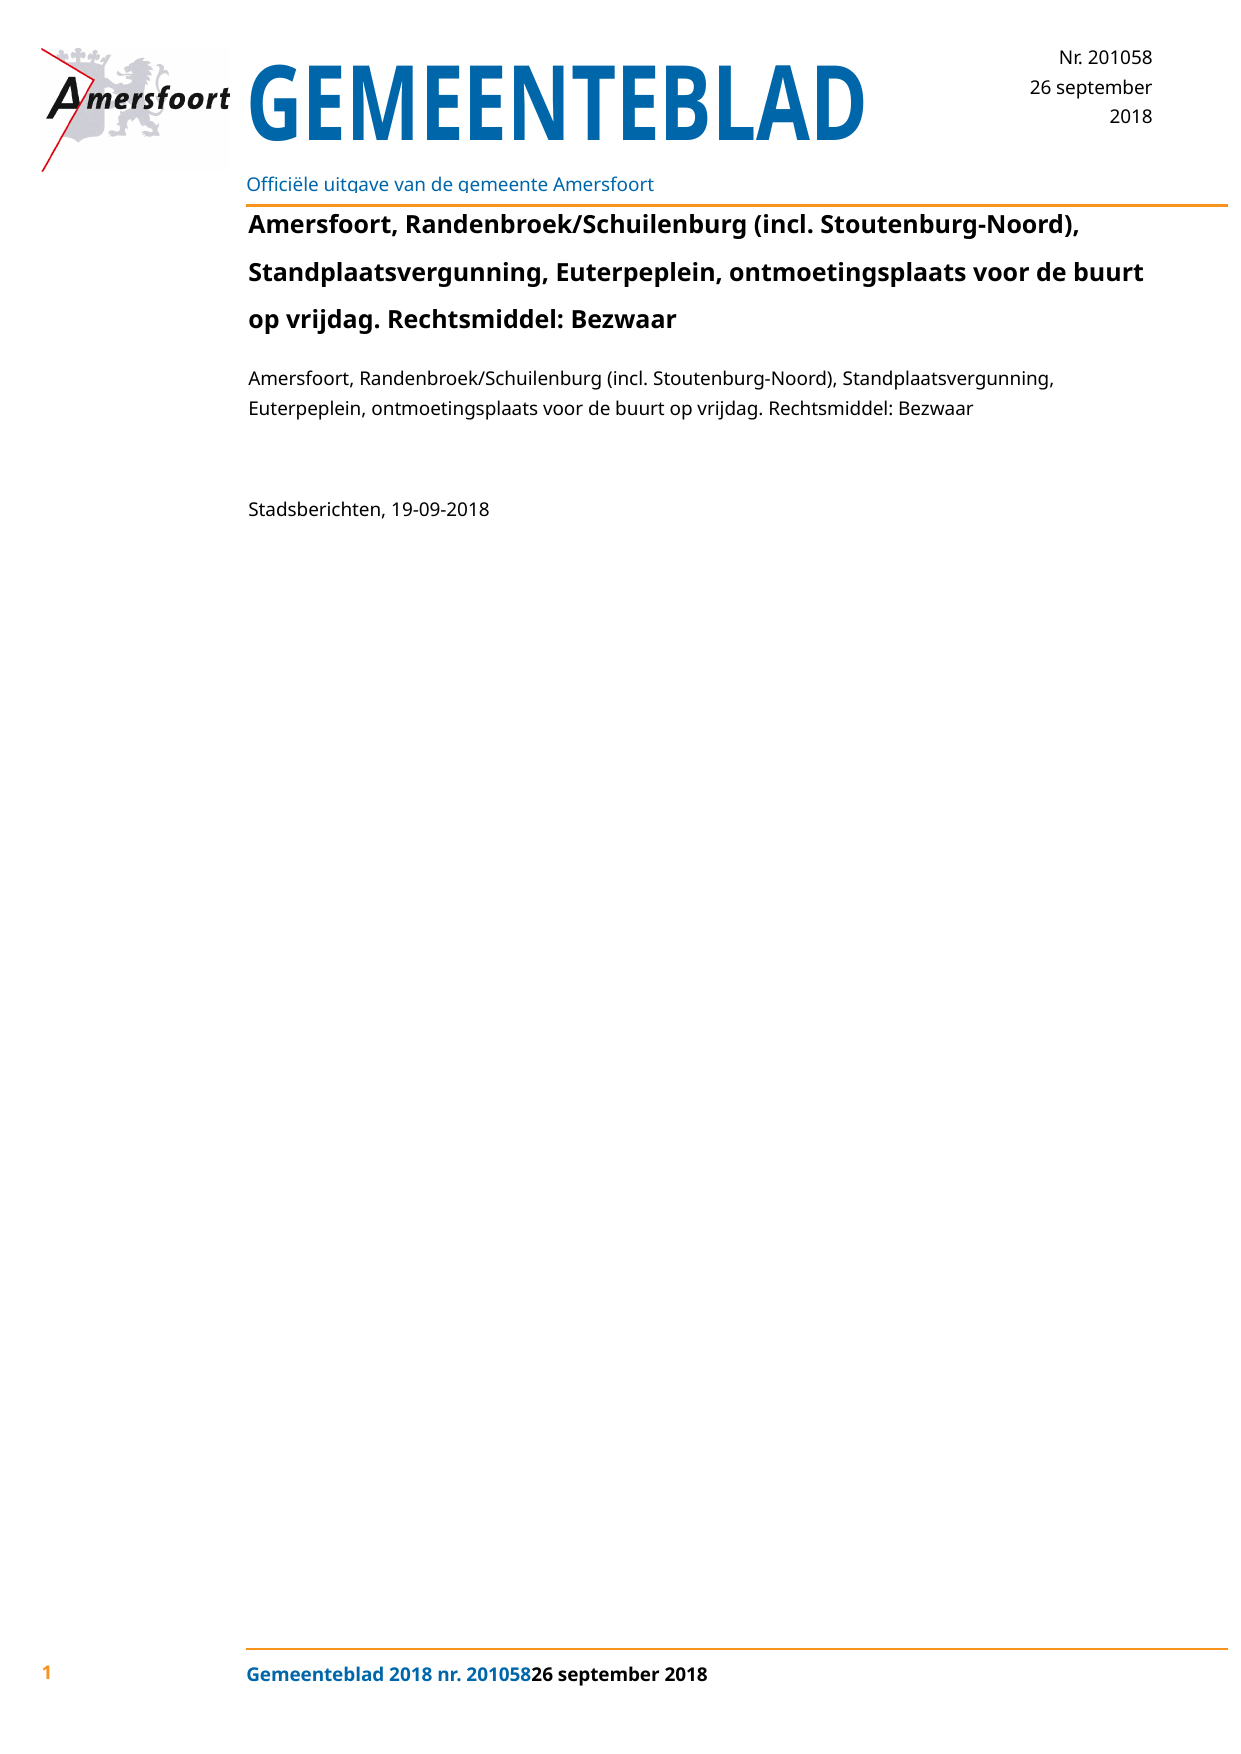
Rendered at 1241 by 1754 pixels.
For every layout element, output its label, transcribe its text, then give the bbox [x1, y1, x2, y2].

picture [41, 47, 231, 172]
text Amersfoort, Randenbroek/Schuilenburg (incl. Stoutenburg-Noord), Standplaatsvergunning, Euterpeplein, ontmoetingsplaats voor de buurt op vrijdag. Rechtsmiddel: Bezwaar [248, 366, 1152, 421]
text Amersfoort, Randenbroek/Schuilenburg (incl. Stoutenburg-Noord), Standplaatsvergunning, Euterpeplein, ontmoetingsplaats voor de buurt op vrijdag. Rechtsmiddel: Bezwaar [248, 207, 1152, 336]
text Stadsberichten, 19-09-2018 [248, 496, 1152, 522]
